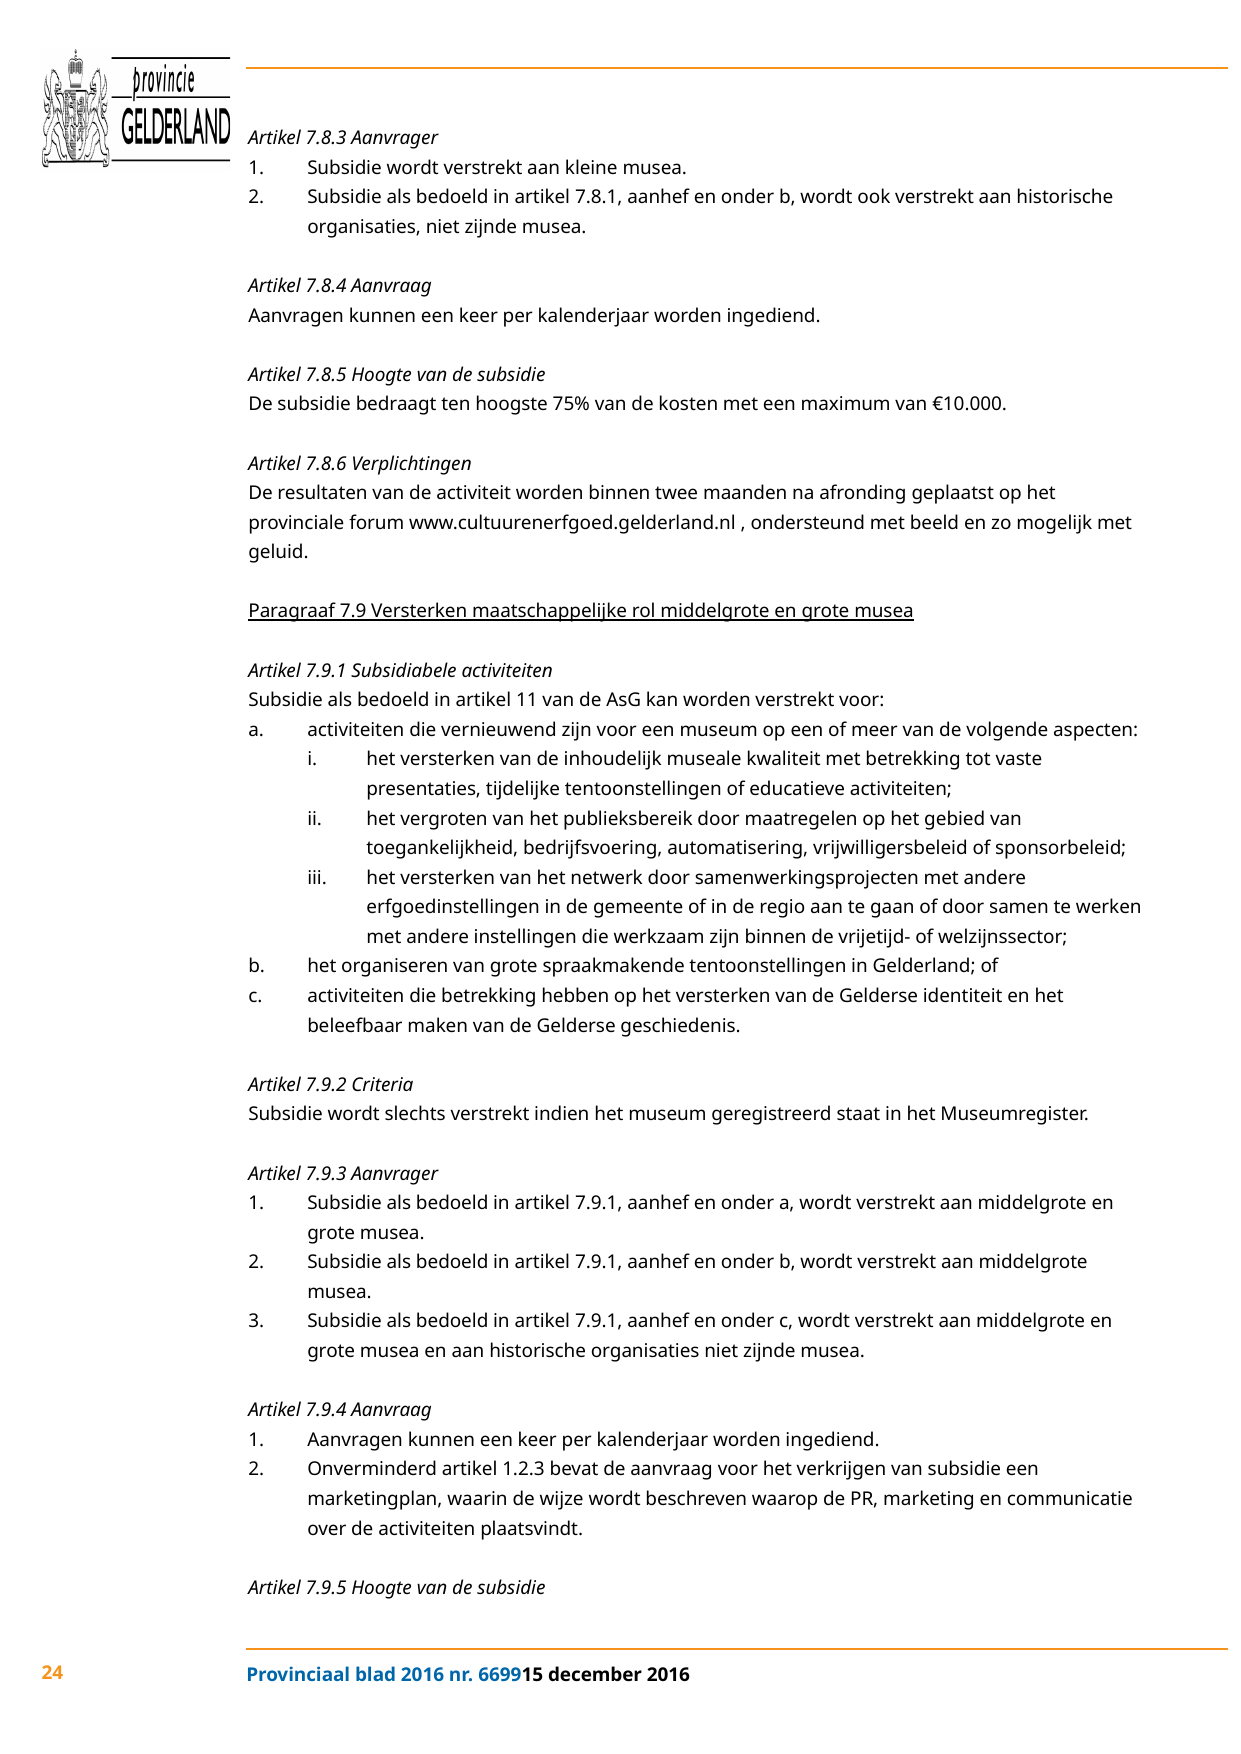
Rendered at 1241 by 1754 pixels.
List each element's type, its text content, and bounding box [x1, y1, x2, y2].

text Aanvragen kunnen een keer per kalenderjaar worden ingediend. [248, 302, 1152, 328]
list Onverminderd artikel 1.2.3 bevat de aanvraag voor het verkrijgen van subsidie een marketingplan, waarin de wijze wordt beschreven waarop de PR, marketing en communicatie over de activiteiten plaatsvindt. [248, 1456, 1152, 1541]
list activiteiten die vernieuwend zijn voor een museum op een of meer van de volgende aspecten: [248, 716, 1152, 742]
text Paragraaf 7.9 Versterken maatschappelijke rol middelgrote en grote musea [248, 598, 1152, 623]
picture [41, 47, 231, 172]
list Subsidie als bedoeld in artikel 7.8.1, aanhef en onder b, wordt ook verstrekt aan historische organisaties, niet zijnde musea. [248, 183, 1152, 239]
list het versterken van het netwerk door samenwerkingsprojecten met andere erfgoedinstellingen in de gemeente of in de regio aan te gaan of door samen te werken met andere instellingen die werkzaam zijn binnen de vrijetijd- of welzijnssector; [307, 864, 1152, 949]
text Artikel 7.9.1 Subsidiabele activiteiten [248, 657, 1152, 683]
text Artikel 7.8.6 Verplichtingen [248, 450, 1152, 476]
text Artikel 7.8.3 Aanvrager [248, 124, 1152, 150]
list Subsidie als bedoeld in artikel 7.9.1, aanhef en onder a, wordt verstrekt aan middelgrote en grote musea. [248, 1189, 1152, 1245]
text Artikel 7.8.4 Aanvraag [248, 272, 1152, 298]
list het versterken van de inhoudelijk museale kwaliteit met betrekking tot vaste presentaties, tijdelijke tentoonstellingen of educatieve activiteiten; [307, 746, 1152, 801]
text Artikel 7.9.2 Criteria [248, 1071, 1152, 1097]
list Subsidie als bedoeld in artikel 7.9.1, aanhef en onder c, wordt verstrekt aan middelgrote en grote musea en aan historische organisaties niet zijnde musea. [248, 1308, 1152, 1363]
text Artikel 7.9.5 Hoogte van de subsidie [248, 1574, 1152, 1600]
text Artikel 7.9.3 Aanvrager [248, 1160, 1152, 1186]
list Subsidie als bedoeld in artikel 7.9.1, aanhef en onder b, wordt verstrekt aan middelgrote musea. [248, 1248, 1152, 1304]
text Artikel 7.9.4 Aanvraag [248, 1396, 1152, 1422]
text De resultaten van de activiteit worden binnen twee maanden na afronding geplaatst op het provinciale forum www.cultuurenerfgoed.gelderland.nl , ondersteund met beeld en zo mogelijk met geluid. [248, 479, 1152, 564]
list het organiseren van grote spraakmakende tentoonstellingen in Gelderland; of [248, 953, 1152, 978]
list Aanvragen kunnen een keer per kalenderjaar worden ingediend. [248, 1426, 1152, 1452]
list activiteiten die betrekking hebben op het versterken van de Gelderse identiteit en het beleefbaar maken van de Gelderse geschiedenis. [248, 982, 1152, 1038]
list het vergroten van het publieksbereik door maatregelen op het gebied van toegankelijkheid, bedrijfsvoering, automatisering, vrijwilligersbeleid of sponsorbeleid; [307, 805, 1152, 860]
text De subsidie bedraagt ten hoogste 75% van de kosten met een maximum van €10.000. [248, 391, 1152, 416]
list Subsidie wordt verstrekt aan kleine musea. [248, 154, 1152, 180]
text Subsidie wordt slechts verstrekt indien het museum geregistreerd staat in het Museumregister. [248, 1101, 1152, 1126]
text Subsidie als bedoeld in artikel 11 van de AsG kan worden verstrekt voor: [248, 686, 1152, 712]
text Artikel 7.8.5 Hoogte van de subsidie [248, 361, 1152, 387]
